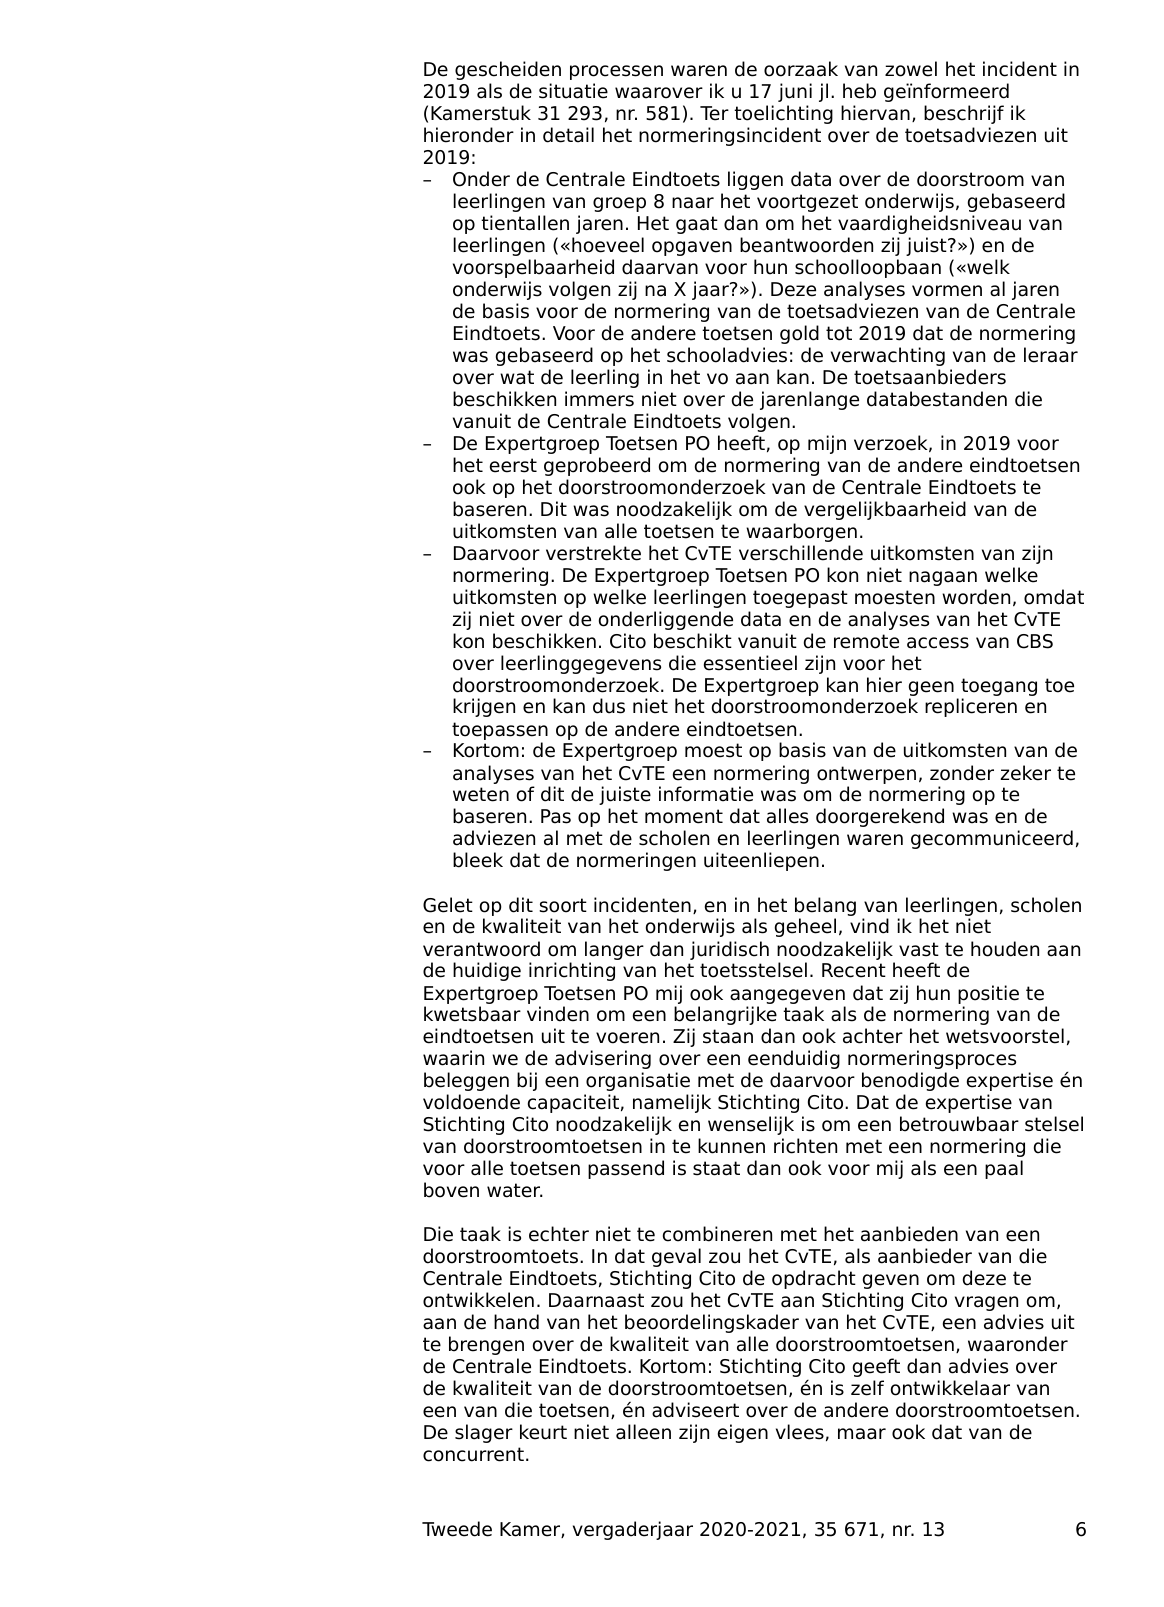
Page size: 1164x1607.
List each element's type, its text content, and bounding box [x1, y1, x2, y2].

text De gescheiden processen waren de oorzaak van zowel het incident in 2019 als de situatie waarover ik u 17 juni jl. heb geïnformeerd (Kamerstuk 31 293, nr. 581). Ter toelichting hiervan, beschrijf ik hieronder in detail het normeringsincident over de toetsadviezen uit 2019: [422, 59, 1087, 169]
text – De Expertgroep Toetsen PO heeft, op mijn verzoek, in 2019 voor het eerst geprobeerd om de normering van de andere eindtoetsen ook op het doorstroomonderzoek van de Centrale Eindtoets te baseren. Dit was noodzakelijk om de vergelijkbaarheid van de uitkomsten van alle toetsen te waarborgen. [422, 433, 1087, 543]
text Gelet op dit soort incidenten, en in het belang van leerlingen, scholen en de kwaliteit van het onderwijs als geheel, vind ik het niet verantwoord om langer dan juridisch noodzakelijk vast te houden aan de huidige inrichting van het toetsstelsel. Recent heeft de Expertgroep Toetsen PO mij ook aangegeven dat zij hun positie te kwetsbaar vinden om een belangrijke taak als de normering van de eindtoetsen uit te voeren. Zij staan dan ook achter het wetsvoorstel, waarin we de advisering over een eenduidig normeringsproces beleggen bij een organisatie met de daarvoor benodigde expertise én voldoende capaciteit, namelijk Stichting Cito. Dat de expertise van Stichting Cito noodzakelijk en wenselijk is om een betrouwbaar stelsel van doorstroomtoetsen in te kunnen richten met een normering die voor alle toetsen passend is staat dan ook voor mij als een paal boven water. [422, 894, 1087, 1202]
text Die taak is echter niet te combineren met het aanbieden van een doorstroomtoets. In dat geval zou het CvTE, als aanbieder van die Centrale Eindtoets, Stichting Cito de opdracht geven om deze te ontwikkelen. Daarnaast zou het CvTE aan Stichting Cito vragen om, aan de hand van het beoordelingskader van het CvTE, een advies uit te brengen over de kwaliteit van alle doorstroomtoetsen, waaronder de Centrale Eindtoets. Kortom: Stichting Cito geeft dan advies over de kwaliteit van de doorstroomtoetsen, én is zelf ontwikkelaar van een van die toetsen, én adviseert over de andere doorstroomtoetsen. De slager keurt niet alleen zijn eigen vlees, maar ook dat van de concurrent. [422, 1224, 1087, 1466]
text – Kortom: de Expertgroep moest op basis van de uitkomsten van de analyses van het CvTE een normering ontwerpen, zonder zeker te weten of dit de juiste informatie was om de normering op te baseren. Pas op het moment dat alles doorgerekend was en de adviezen al met de scholen en leerlingen waren gecommuniceerd, bleek dat de normeringen uiteenliepen. [422, 740, 1087, 872]
text – Daarvoor verstrekte het CvTE verschillende uitkomsten van zijn normering. De Expertgroep Toetsen PO kon niet nagaan welke uitkomsten op welke leerlingen toegepast moesten worden, omdat zij niet over de onderliggende data en de analyses van het CvTE kon beschikken. Cito beschikt vanuit de remote access van CBS over leerlinggegevens die essentieel zijn voor het doorstroomonderzoek. De Expertgroep kan hier geen toegang toe krijgen en kan dus niet het doorstroomonderzoek repliceren en toepassen op de andere eindtoetsen. [422, 543, 1087, 740]
text – Onder de Centrale Eindtoets liggen data over de doorstroom van leerlingen van groep 8 naar het voortgezet onderwijs, gebaseerd op tientallen jaren. Het gaat dan om het vaardigheidsniveau van leerlingen («hoeveel opgaven beantwoorden zij juist?») en de voorspelbaarheid daarvan voor hun schoolloopbaan («welk onderwijs volgen zij na X jaar?»). Deze analyses vormen al jaren de basis voor de normering van de toetsadviezen van de Centrale Eindtoets. Voor de andere toetsen gold tot 2019 dat de normering was gebaseerd op het schooladvies: de verwachting van de leraar over wat de leerling in het vo aan kan. De toetsaanbieders beschikken immers niet over de jarenlange databestanden die vanuit de Centrale Eindtoets volgen. [422, 169, 1087, 433]
